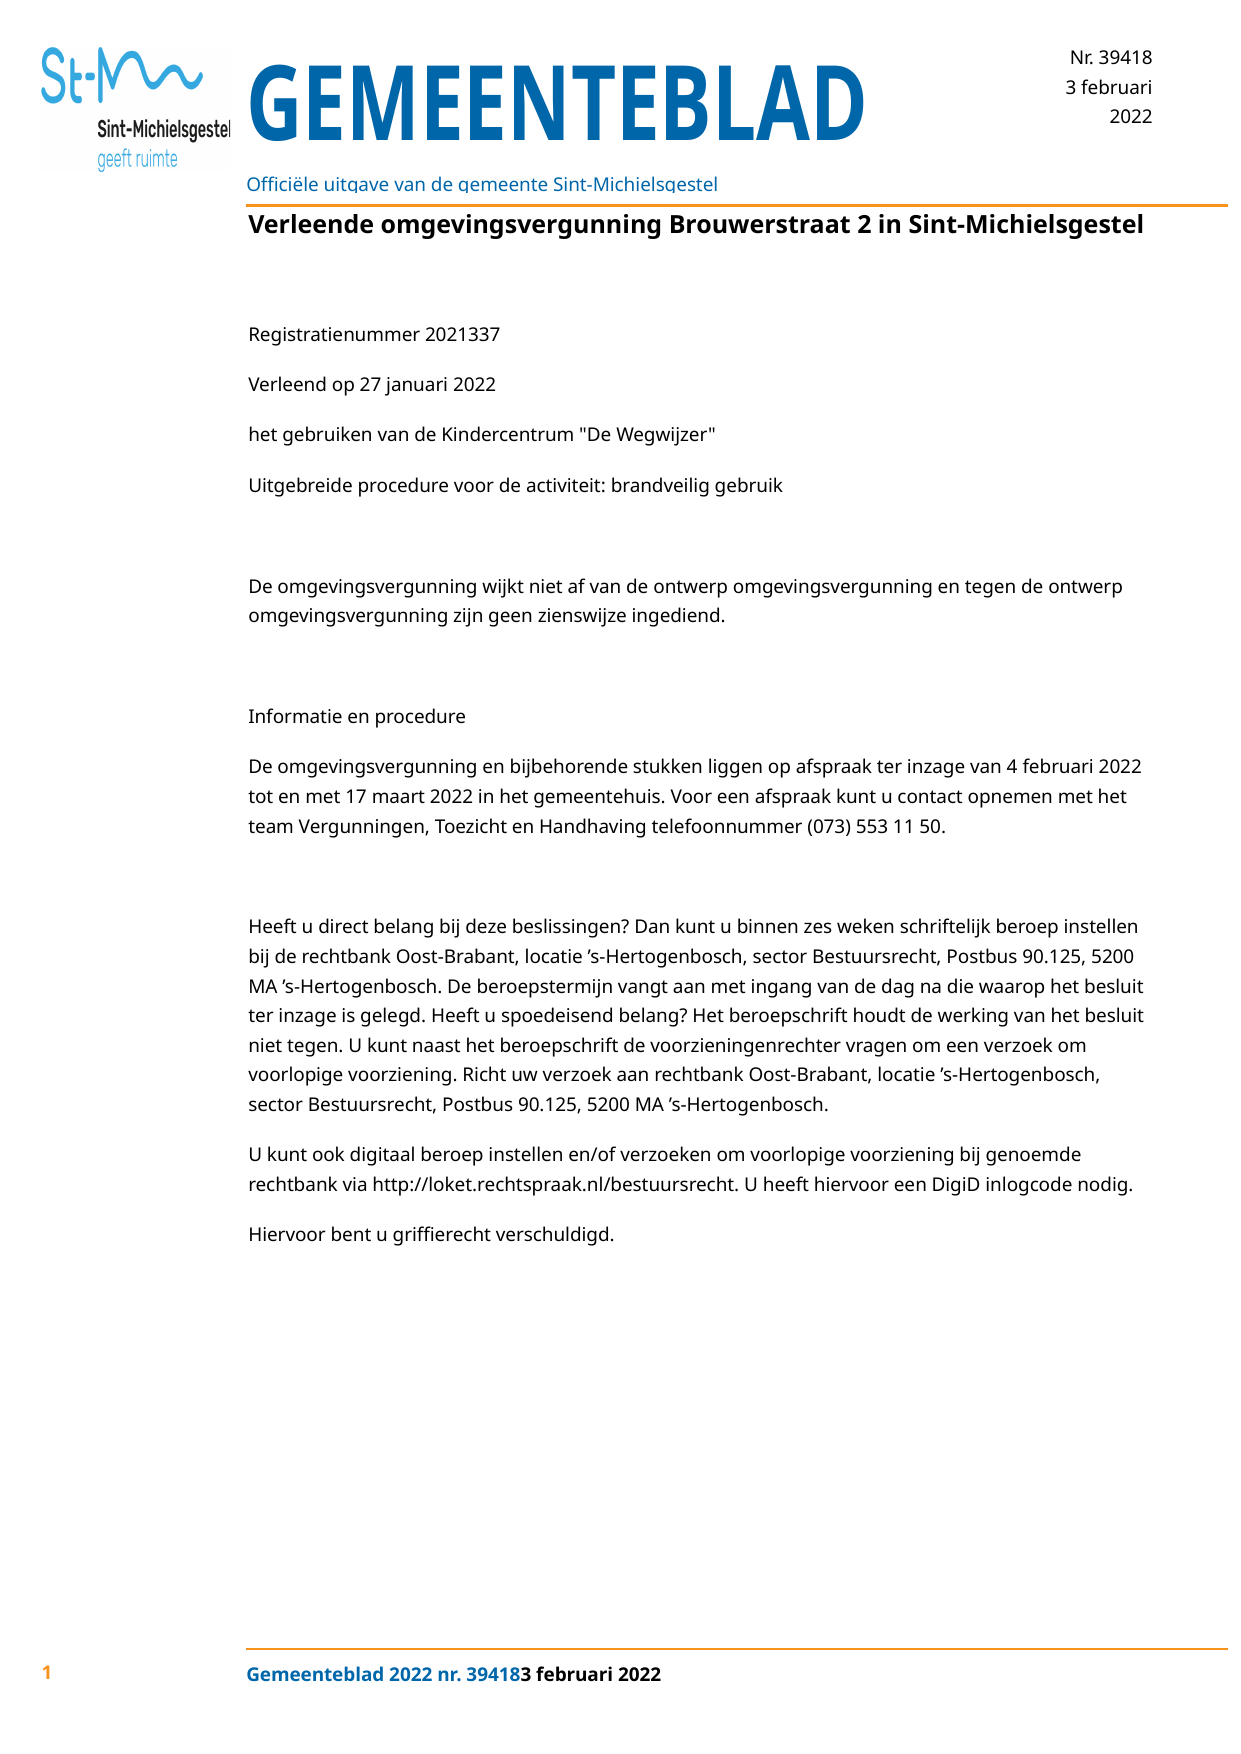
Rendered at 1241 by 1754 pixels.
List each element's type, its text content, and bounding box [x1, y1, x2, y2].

text Verleende omgevingsvergunning Brouwerstraat 2 in Sint-Michielsgestel [248, 207, 1152, 241]
text Heeft u direct belang bij deze beslissingen? Dan kunt u binnen zes weken schriftelijk beroep instellen bij de rechtbank Oost-Brabant, locatie ’s-Hertogenbosch, sector Bestuursrecht, Postbus 90.125, 5200 MA ’s-Hertogenbosch. De beroepstermijn vangt aan met ingang van de dag na die waarop het besluit ter inzage is gelegd. Heeft u spoedeisend belang? Het beroepschrift houdt de werking van het besluit niet tegen. U kunt naast het beroepschrift de voorzieningenrechter vragen om een verzoek om voorlopige voorziening. Richt uw verzoek aan rechtbank Oost-Brabant, locatie ’s-Hertogenbosch, sector Bestuursrecht, Postbus 90.125, 5200 MA ’s-Hertogenbosch. [248, 914, 1152, 1117]
text het gebruiken van de Kindercentrum "De Wegwijzer" [248, 422, 1152, 447]
text U kunt ook digitaal beroep instellen en/of verzoeken om voorlopige voorziening bij genoemde rechtbank via http://loket.rechtspraak.nl/bestuursrecht. U heeft hiervoor een DigiD inlogcode nodig. [248, 1142, 1152, 1197]
text Uitgebreide procedure voor de activiteit: brandveilig gebruik [248, 472, 1152, 498]
picture [41, 47, 231, 172]
text Verleend op 27 januari 2022 [248, 371, 1152, 397]
text Hiervoor bent u griffierecht verschuldigd. [248, 1222, 1152, 1247]
text De omgevingsvergunning en bijbehorende stukken liggen op afspraak ter inzage van 4 februari 2022 tot en met 17 maart 2022 in het gemeentehuis. Voor een afspraak kunt u contact opnemen met het team Vergunningen, Toezicht en Handhaving telefoonnummer (073) 553 11 50. [248, 754, 1152, 838]
text Registratienummer 2021337 [248, 321, 1152, 346]
text Informatie en procedure [248, 703, 1152, 729]
text De omgevingsvergunning wijkt niet af van de ontwerp omgevingsvergunning en tegen de ontwerp omgevingsvergunning zijn geen zienswijze ingediend. [248, 573, 1152, 628]
